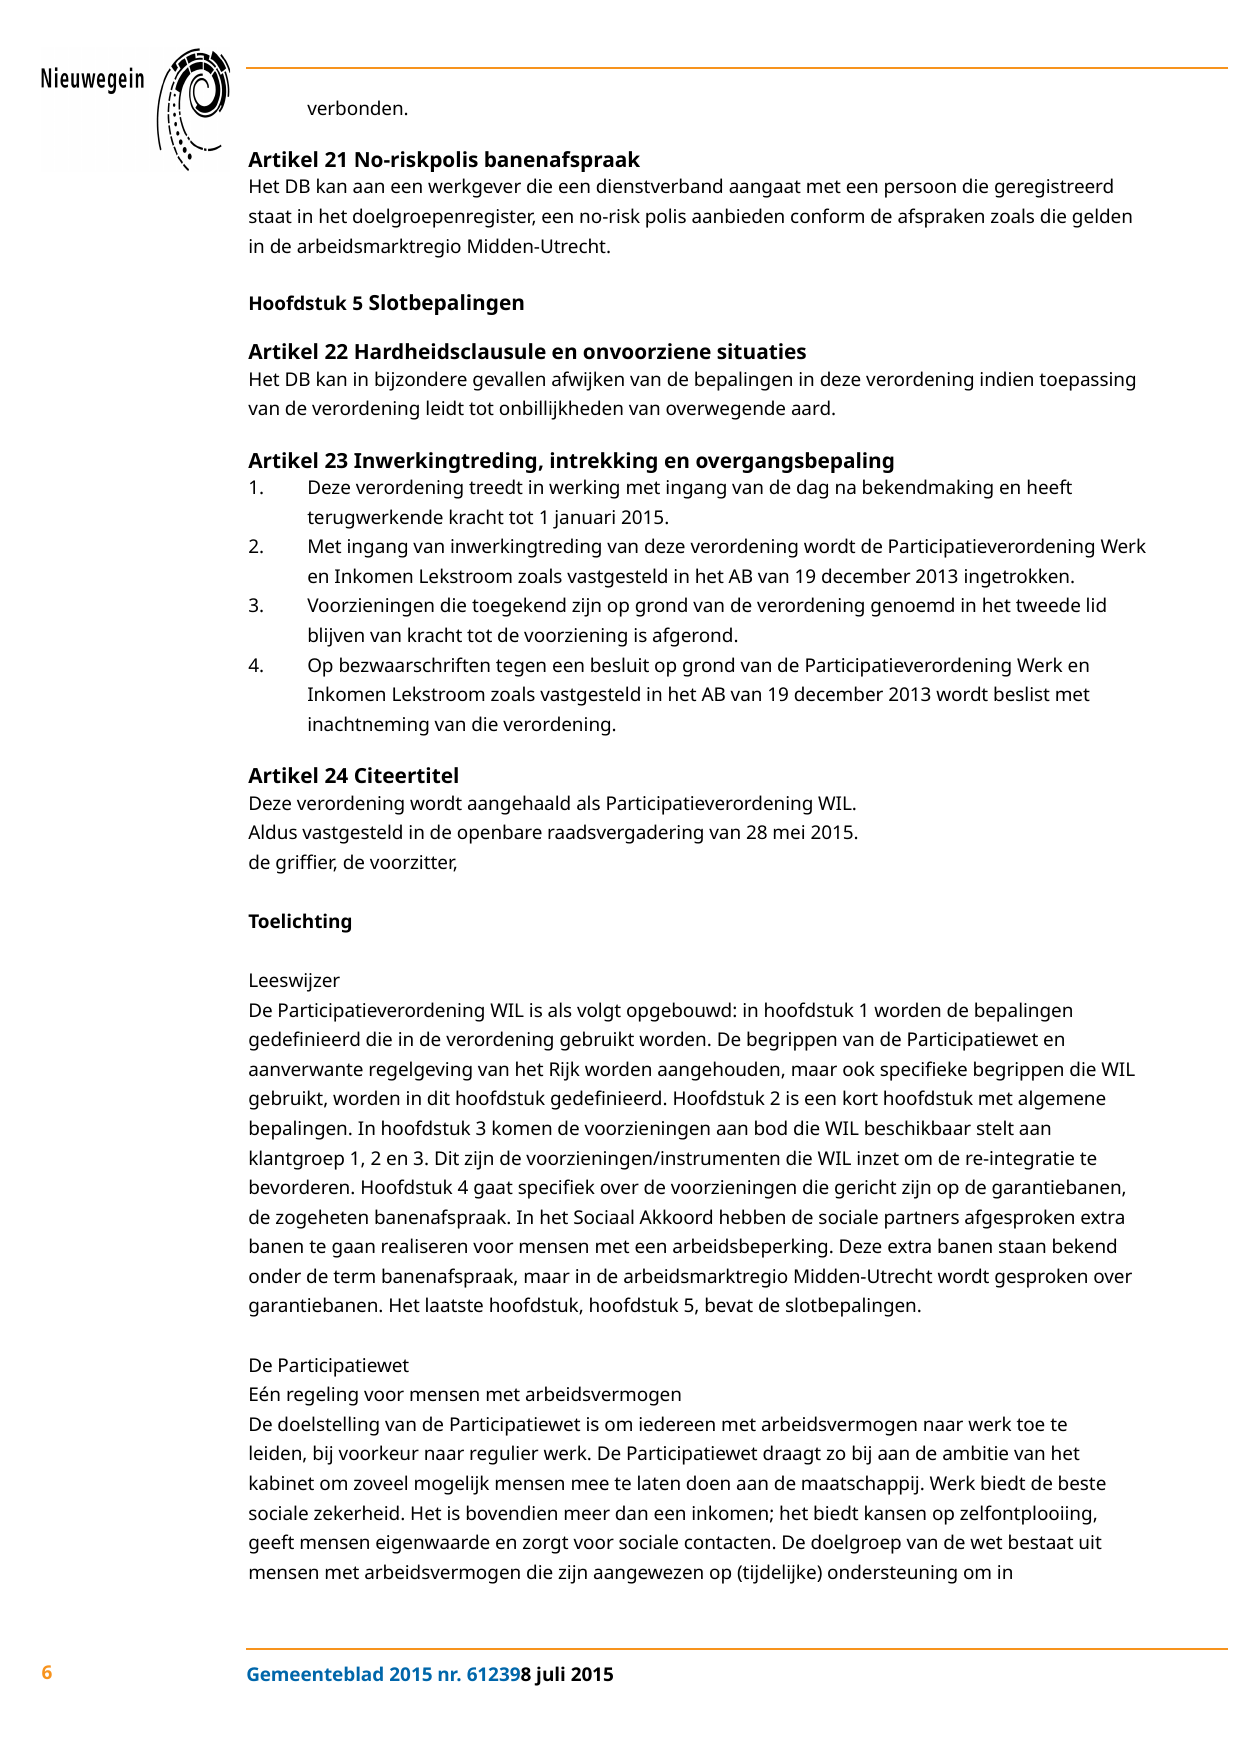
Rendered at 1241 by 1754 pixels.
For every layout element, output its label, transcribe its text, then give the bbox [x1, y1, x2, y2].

text leiden, bij voorkeur naar regulier werk. De Participatiewet draagt zo bij aan de ambitie van het [248, 1441, 1152, 1466]
text mensen met arbeidsvermogen die zijn aangewezen op (tijdelijke) ondersteuning om in [248, 1559, 1152, 1585]
text Toelichting [248, 908, 1152, 934]
list Voorzieningen die toegekend zijn op grond van de verordening genoemd in het tweede lid blijven van kracht tot de voorziening is afgerond. [248, 593, 1152, 648]
list verbonden. [248, 95, 1152, 121]
text geeft mensen eigenwaarde en zorgt voor sociale contacten. De doelgroep van de wet bestaat uit [248, 1529, 1152, 1555]
text De Participatiewet [248, 1352, 1152, 1378]
text Eén regeling voor mensen met arbeidsvermogen [248, 1381, 1152, 1407]
text Artikel 21 No-riskpolis banenafspraak [248, 145, 1152, 174]
text Deze verordening wordt aangehaald als Participatieverordening WIL. [248, 790, 1152, 816]
text Hoofdstuk 5 Slotbepalingen [248, 288, 1152, 317]
text Artikel 23 Inwerkingtreding, intrekking en overgangsbepaling [248, 446, 1152, 474]
text Leeswijzer [248, 967, 1152, 993]
list Op bezwaarschriften tegen een besluit op grond van de Participatieverordening Werk en Inkomen Lekstroom zoals vastgesteld in het AB van 19 december 2013 wordt beslist met inachtneming van die verordening. [248, 652, 1152, 737]
text de griffier, de voorzitter, [248, 849, 1152, 875]
text Het DB kan aan een werkgever die een dienstverband aangaat met een persoon die geregistreerd staat in het doelgroepenregister, een no-risk polis aanbieden conform de afspraken zoals die gelden in de arbeidsmarktregio Midden-Utrecht. [248, 174, 1152, 258]
text Artikel 22 Hardheidsclausule en onvoorziene situaties [248, 337, 1152, 366]
picture [41, 47, 231, 172]
text De doelstelling van de Participatiewet is om iedereen met arbeidsvermogen naar werk toe te [248, 1411, 1152, 1437]
text De Participatieverordening WIL is als volgt opgebouwd: in hoofdstuk 1 worden de bepalingen gedefinieerd die in de verordening gebruikt worden. De begrippen van de Participatiewet en aanverwante regelgeving van het Rijk worden aangehouden, maar ook specifieke begrippen die WIL gebruikt, worden in dit hoofdstuk gedefinieerd. Hoofdstuk 2 is een kort hoofdstuk met algemene bepalingen. In hoofdstuk 3 komen de voorzieningen aan bod die WIL beschikbaar stelt aan klantgroep 1, 2 en 3. Dit zijn de voorzieningen/instrumenten die WIL inzet om de re-integratie te bevorderen. Hoofdstuk 4 gaat specifiek over de voorzieningen die gericht zijn op de garantiebanen, de zogeheten banenafspraak. In het Sociaal Akkoord hebben de sociale partners afgesproken extra banen te gaan realiseren voor mensen met een arbeidsbeperking. Deze extra banen staan bekend onder de term banenafspraak, maar in de arbeidsmarktregio Midden-Utrecht wordt gesproken over garantiebanen. Het laatste hoofdstuk, hoofdstuk 5, bevat de slotbepalingen. [248, 997, 1152, 1318]
list Met ingang van inwerkingtreding van deze verordening wordt de Participatieverordening Werk en Inkomen Lekstroom zoals vastgesteld in het AB van 19 december 2013 ingetrokken. [248, 533, 1152, 589]
list Deze verordening treedt in werking met ingang van de dag na bekendmaking en heeft terugwerkende kracht tot 1 januari 2015. [248, 474, 1152, 529]
text Aldus vastgesteld in de openbare raadsvergadering van 28 mei 2015. [248, 819, 1152, 845]
text Artikel 24 Citeertitel [248, 761, 1152, 790]
text Het DB kan in bijzondere gevallen afwijken van de bepalingen in deze verordening indien toepassing van de verordening leidt tot onbillijkheden van overwegende aard. [248, 366, 1152, 421]
text kabinet om zoveel mogelijk mensen mee te laten doen aan de maatschappij. Werk biedt de beste [248, 1470, 1152, 1496]
text sociale zekerheid. Het is bovendien meer dan een inkomen; het biedt kansen op zelfontplooiing, [248, 1500, 1152, 1526]
